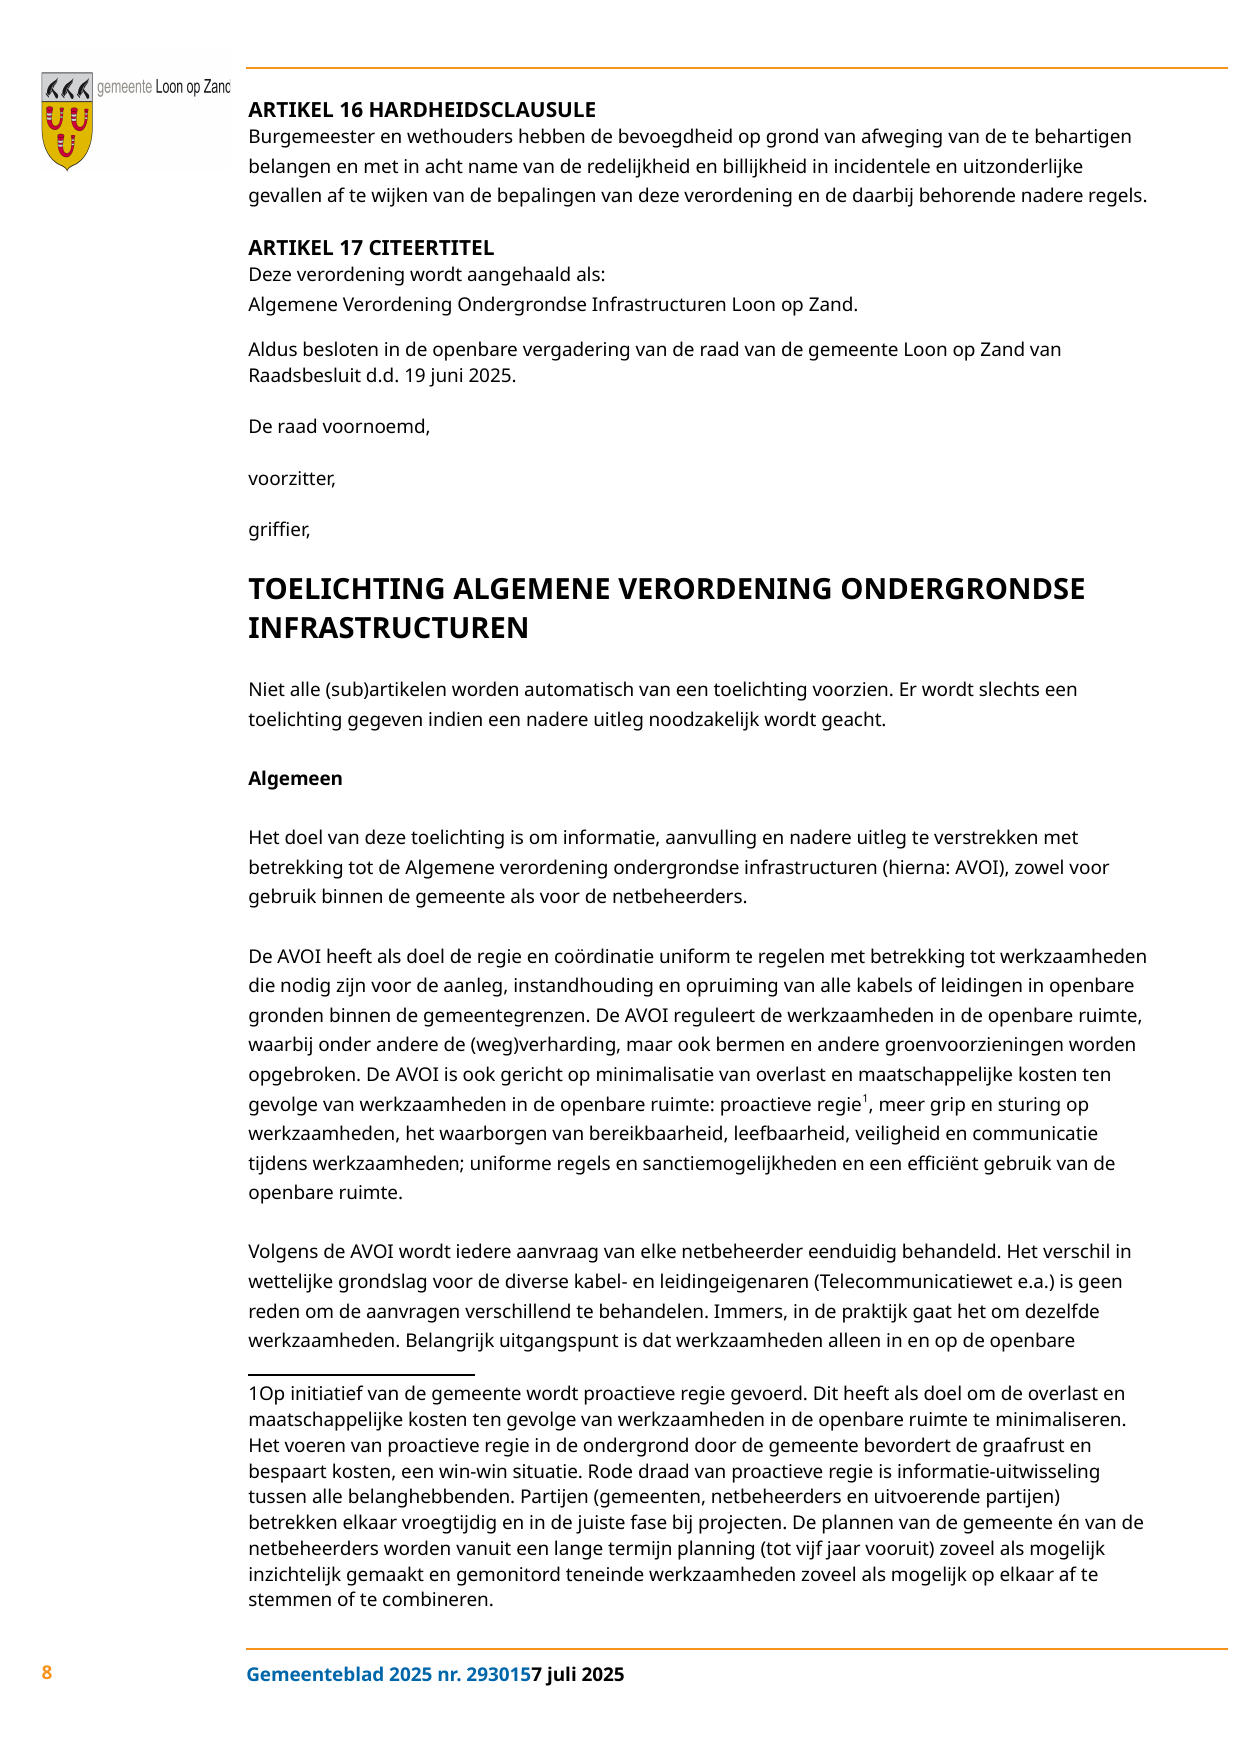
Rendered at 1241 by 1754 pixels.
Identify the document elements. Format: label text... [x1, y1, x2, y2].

text Op initiatief van de gemeente wordt proactieve regie gevoerd. Dit heeft als doel om de overlast en maatschappelijke kosten ten gevolge van werkzaamheden in de openbare ruimte te minimaliseren. Het voeren van proactieve regie in de ondergrond door de gemeente bevordert de graafrust en bespaart kosten, een win-win situatie. Rode draad van proactieve regie is informatie-uitwisseling tussen alle belanghebbenden. Partijen (gemeenten, netbeheerders en uitvoerende partijen) betrekken elkaar vroegtijdig en in de juiste fase bij projecten. De plannen van de gemeente én van de netbeheerders worden vanuit een lange termijn planning (tot vijf jaar vooruit) zoveel als mogelijk inzichtelijk gemaakt en gemonitord teneinde werkzaamheden zoveel als mogelijk op elkaar af te stemmen of te combineren. [248, 1381, 1152, 1612]
text Algemeen [248, 765, 1152, 791]
text ARTIKEL 17 CITEERTITEL [248, 233, 1152, 261]
text Algemene Verordening Ondergrondse Infrastructuren Loon op Zand. [248, 291, 1152, 317]
text Aldus besloten in de openbare vergadering van de raad van de gemeente Loon op Zand van Raadsbesluit d.d. 19 juni 2025. [248, 336, 1152, 388]
text Niet alle (sub)artikelen worden automatisch van een toelichting voorzien. Er wordt slechts een toelichting gegeven indien een nadere uitleg noodzakelijk wordt geacht. [248, 677, 1152, 732]
text Burgemeester en wethouders hebben de bevoegdheid op grond van afweging van de te behartigen belangen en met in acht name van de redelijkheid en billijkheid in incidentele en uitzonderlijke gevallen af te wijken van de bepalingen van deze verordening en de daarbij behorende nadere regels. [248, 123, 1152, 208]
text Het doel van deze toelichting is om informatie, aanvulling en nadere uitleg te verstrekken met betrekking tot de Algemene verordening ondergrondse infrastructuren (hierna: AVOI), zowel voor gebruik binnen de gemeente als voor de netbeheerders. [248, 824, 1152, 909]
text De raad voornoemd, [248, 414, 1152, 439]
text Volgens de AVOI wordt iedere aanvraag van elke netbeheerder eenduidig behandeld. Het verschil in wettelijke grondslag voor de diverse kabel- en leidingeigenaren (Telecommunicatiewet e.a.) is geen reden om de aanvragen verschillend te behandelen. Immers, in de praktijk gaat het om dezelfde werkzaamheden. Belangrijk uitgangspunt is dat werkzaamheden alleen in en op de openbare [248, 1239, 1152, 1353]
text ARTIKEL 16 HARDHEIDSCLAUSULE [248, 95, 1152, 123]
text De AVOI heeft als doel de regie en coördinatie uniform te regelen met betrekking tot werkzaamheden die nodig zijn voor de aanleg, instandhouding en opruiming van alle kabels of leidingen in openbare gronden binnen de gemeentegrenzen. De AVOI reguleert de werkzaamheden in de openbare ruimte, waarbij onder andere de (weg)verharding, maar ook bermen en andere groenvoorzieningen worden opgebroken. De AVOI is ook gericht op minimalisatie van overlast en maatschappelijke kosten ten gevolge van werkzaamheden in de openbare ruimte: proactieve regie, meer grip en sturing op werkzaamheden, het waarborgen van bereikbaarheid, leefbaarheid, veiligheid en communicatie tijdens werkzaamheden; uniforme regels en sanctiemogelijkheden en een efficiënt gebruik van de openbare ruimte. [248, 943, 1152, 1205]
text Deze verordening wordt aangehaald als: [248, 261, 1152, 287]
picture [41, 47, 231, 172]
text voorzitter, [248, 465, 1152, 491]
text griffier, [248, 517, 1152, 542]
text TOELICHTING ALGEMENE VERORDENING ONDERGRONDSE INFRASTRUCTUREN [248, 568, 1152, 647]
